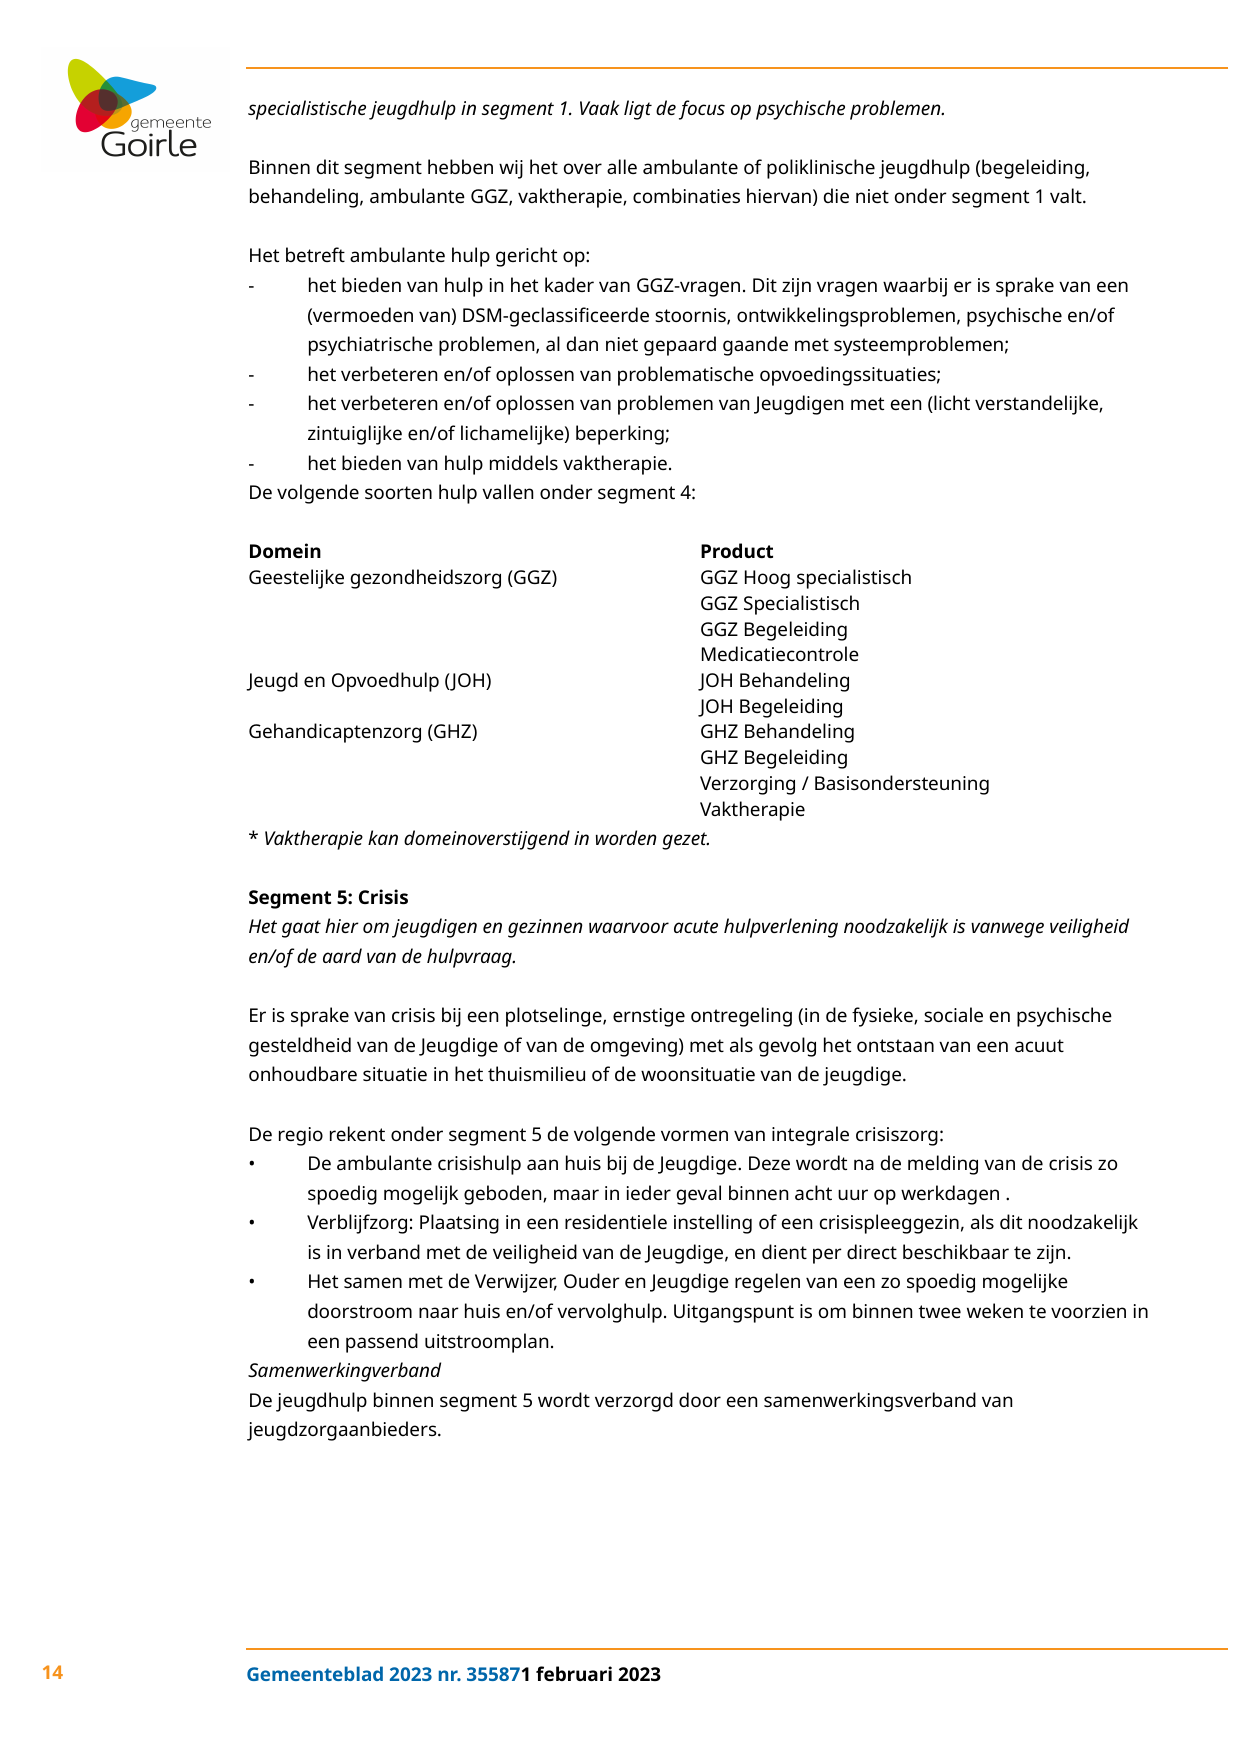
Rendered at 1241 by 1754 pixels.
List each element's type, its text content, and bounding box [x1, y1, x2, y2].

text Er is sprake van crisis bij een plotselinge, ernstige ontregeling (in de fysieke, sociale en psychische gesteldheid van de Jeugdige of van de omgeving) met als gevolg het ontstaan van een acuut onhoudbare situatie in het thuismilieu of de woonsituatie van de jeugdige. [248, 1002, 1152, 1087]
table_header Domein [248, 539, 700, 564]
table_cell GHZ Begeleiding [700, 745, 1152, 770]
table_cell GGZ Begeleiding [700, 616, 1152, 642]
text * Vaktherapie kan domeinoverstijgend in worden gezet. [248, 825, 1152, 851]
text Het betreft ambulante hulp gericht op: [248, 243, 1152, 268]
table_header Product [700, 539, 1152, 564]
table_cell GHZ Behandeling [700, 719, 1152, 744]
table_cell Verzorging / Basisondersteuning [700, 770, 1152, 796]
table_cell JOH Behandeling [700, 667, 1152, 693]
text De jeugdhulp binnen segment 5 wordt verzorgd door een samenwerkingsverband van jeugdzorgaanbieders. [248, 1387, 1152, 1442]
list het verbeteren en/of oplossen van problemen van Jeugdigen met een (licht verstandelijke, zintuiglijke en/of lichamelijke) beperking; [248, 391, 1152, 446]
text De volgende soorten hulp vallen onder segment 4: [248, 479, 1152, 505]
table_cell Medicatiecontrole [700, 642, 1152, 667]
table_cell Vaktherapie [700, 796, 1152, 822]
table_cell Gehandicaptenzorg (GHZ) [248, 719, 700, 796]
list De ambulante crisishulp aan huis bij de Jeugdige. Deze wordt na de melding van de crisis zo spoedig mogelijk geboden, maar in ieder geval binnen acht uur op werkdagen . [248, 1150, 1152, 1206]
table_cell [248, 796, 700, 822]
table_cell GGZ Specialistisch [700, 590, 1152, 616]
list Het samen met de Verwijzer, Ouder en Jeugdige regelen van een zo spoedig mogelijke doorstroom naar huis en/of vervolghulp. Uitgangspunt is om binnen twee weken te voorzien in een passend uitstroomplan. [248, 1269, 1152, 1353]
table_cell Jeugd en Opvoedhulp (JOH) [248, 667, 700, 719]
list het bieden van hulp middels vaktherapie. [248, 450, 1152, 476]
table_cell GGZ Hoog specialistisch [700, 564, 1152, 590]
text Het gaat hier om jeugdigen en gezinnen waarvoor acute hulpverlening noodzakelijk is vanwege veiligheid en/of de aard van de hulpvraag. [248, 914, 1152, 969]
table_cell Geestelijke gezondheidszorg (GGZ) [248, 564, 700, 667]
list het verbeteren en/of oplossen van problematische opvoedingssituaties; [248, 361, 1152, 387]
list Verblijfzorg: Plaatsing in een residentiele instelling of een crisispleeggezin, als dit noodzakelijk is in verband met de veiligheid van de Jeugdige, en dient per direct beschikbaar te zijn. [248, 1209, 1152, 1265]
text specialistische jeugdhulp in segment 1. Vaak ligt de focus op psychische problemen. [248, 95, 1152, 121]
list het bieden van hulp in het kader van GGZ-vragen. Dit zijn vragen waarbij er is sprake van een (vermoeden van) DSM-geclassificeerde stoornis, ontwikkelingsproblemen, psychische en/of psychiatrische problemen, al dan niet gepaard gaande met systeemproblemen; [248, 272, 1152, 357]
text Samenwerkingverband [248, 1357, 1152, 1383]
text De regio rekent onder segment 5 de volgende vormen van integrale crisiszorg: [248, 1121, 1152, 1146]
text Segment 5: Crisis [248, 884, 1152, 910]
table_cell JOH Begeleiding [700, 693, 1152, 719]
picture [41, 47, 231, 172]
text Binnen dit segment hebben wij het over alle ambulante of poliklinische jeugdhulp (begeleiding, behandeling, ambulante GGZ, vaktherapie, combinaties hiervan) die niet onder segment 1 valt. [248, 154, 1152, 209]
